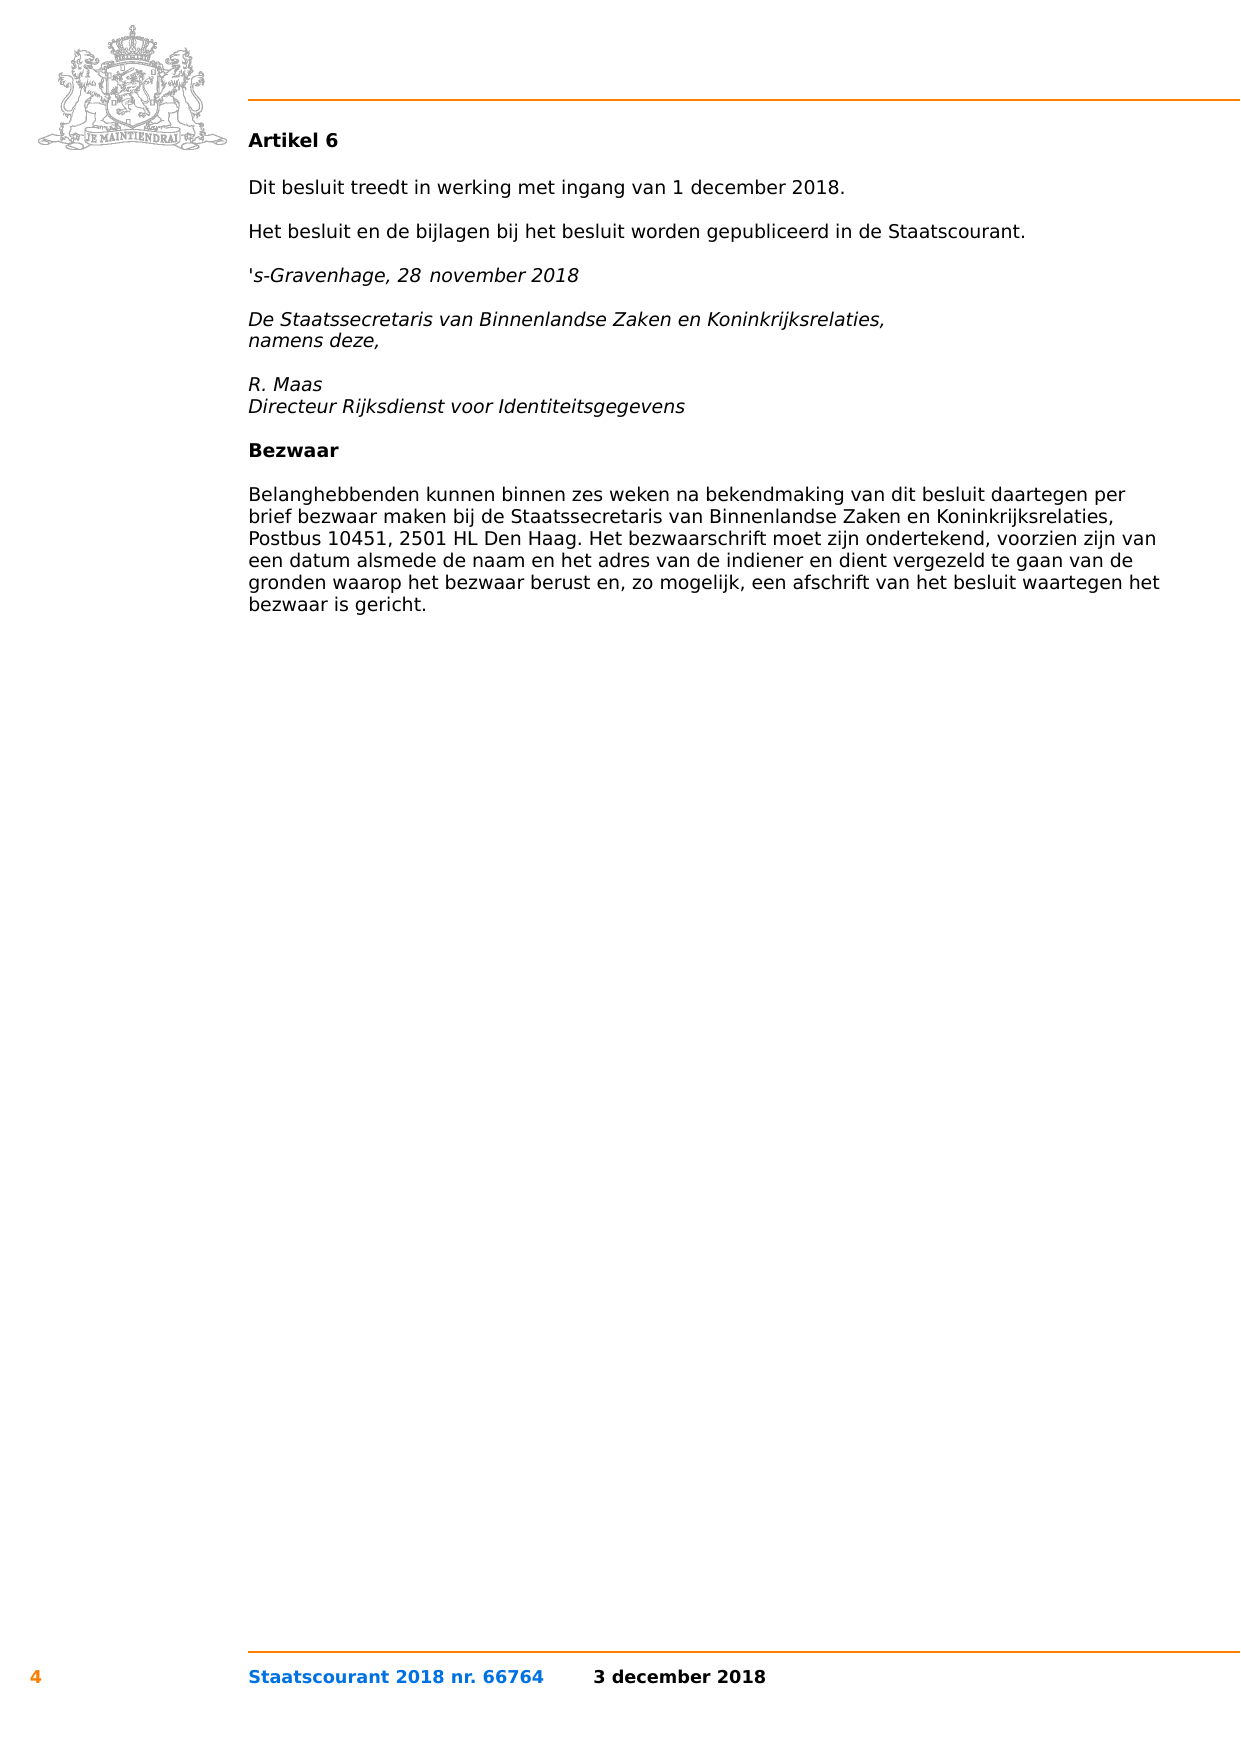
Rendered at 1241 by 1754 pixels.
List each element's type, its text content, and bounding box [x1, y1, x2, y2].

text Het besluit en de bijlagen bij het besluit worden gepubliceerd in de Staatscourant. [248, 221, 1163, 243]
text Bezwaar [248, 440, 1163, 462]
text 's-Gravenhage, 28 november 2018 [248, 264, 1163, 287]
text Dit besluit treedt in werking met ingang van 1 december 2018. [248, 177, 1163, 199]
subtitle Artikel 6 [248, 130, 1163, 152]
picture [38, 25, 227, 150]
text De Staatssecretaris van Binnenlandse Zaken en Koninkrijksrelaties, namens deze, R. Maas Directeur Rijksdienst voor Identiteitsgegevens [248, 308, 1163, 418]
text Belanghebbenden kunnen binnen zes weken na bekendmaking van dit besluit daartegen per brief bezwaar maken bij de Staatssecretaris van Binnenlandse Zaken en Koninkrijksrelaties, Postbus 10451, 2501 HL Den Haag. Het bezwaarschrift moet zijn ondertekend, voorzien zijn van een datum alsmede de naam en het adres van de indiener en dient vergezeld te gaan van de gronden waarop het bezwaar berust en, zo mogelijk, een afschrift van het besluit waartegen het bezwaar is gericht. [248, 484, 1163, 616]
